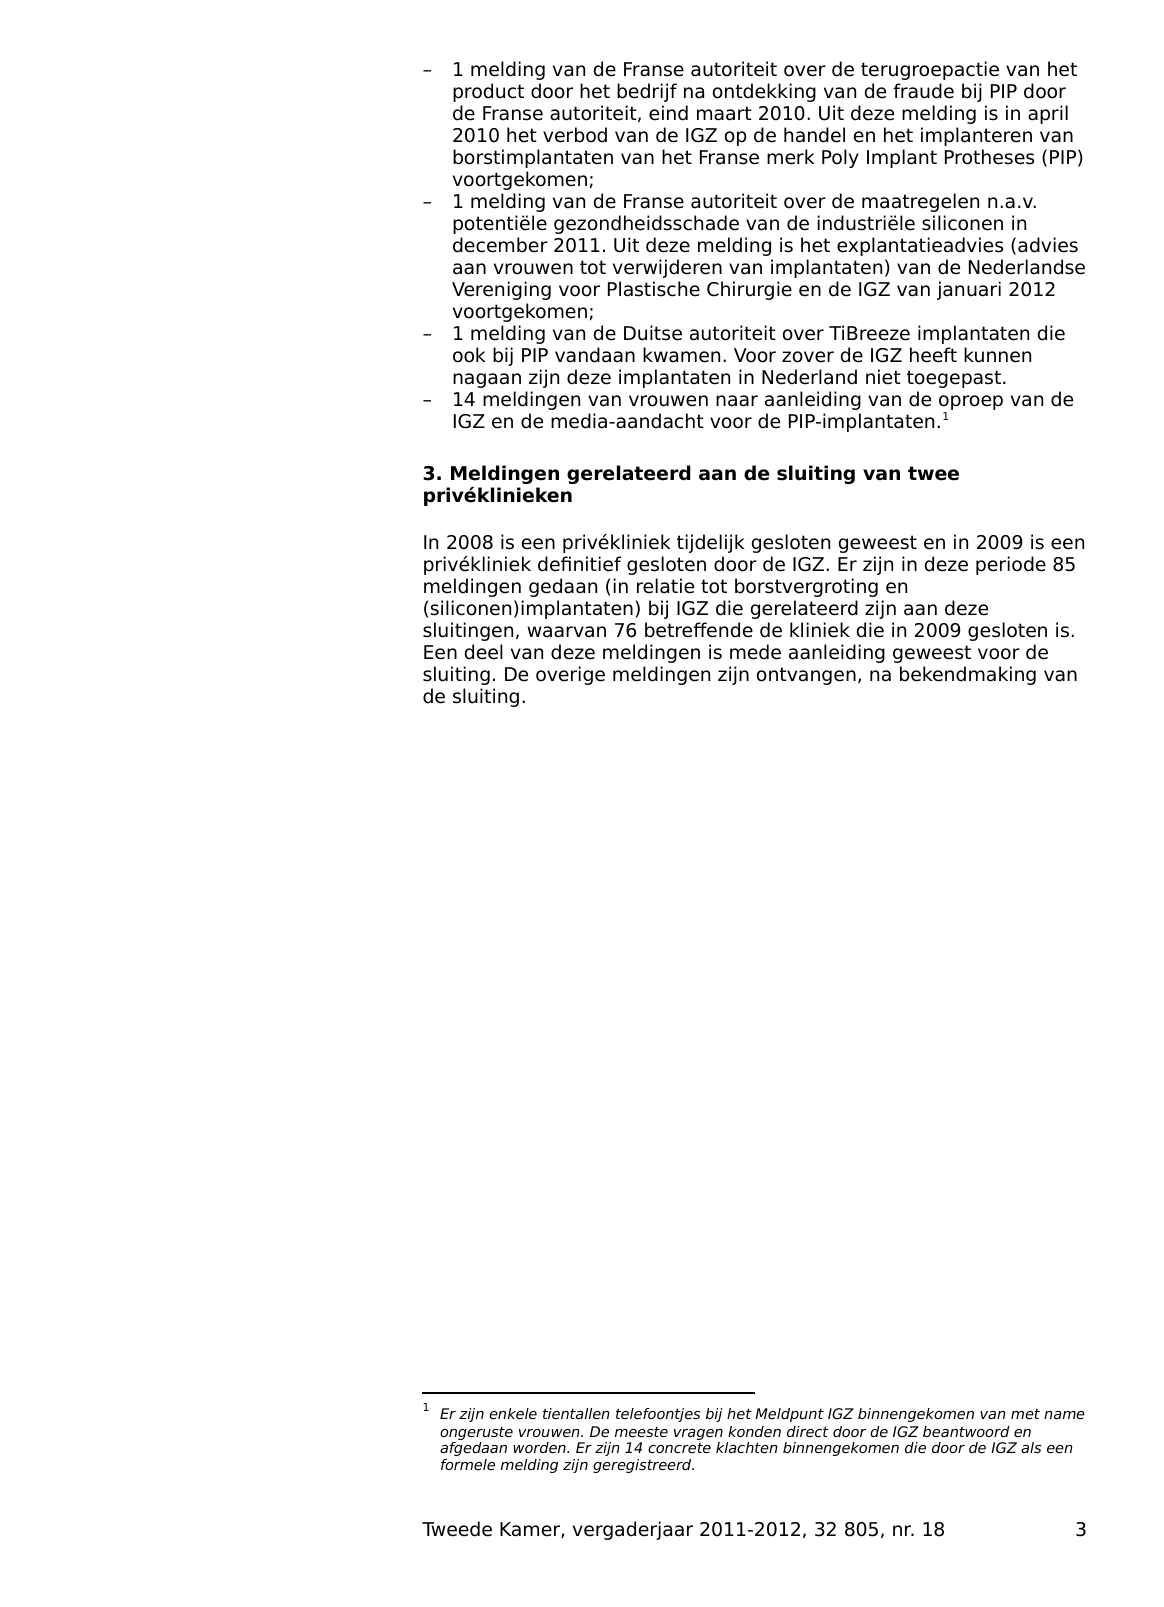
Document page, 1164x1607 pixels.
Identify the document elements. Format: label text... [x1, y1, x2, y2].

text Er zijn enkele tientallen telefoontjes bij het Meldpunt IGZ binnengekomen van met name ongeruste vrouwen. De meeste vragen konden direct door de IGZ beantwoord en afgedaan worden. Er zijn 14 concrete klachten binnengekomen die door de IGZ als een formele melding zijn geregistreerd. [422, 1402, 1087, 1474]
text – 1 melding van de Duitse autoriteit over TiBreeze implantaten die ook bij PIP vandaan kwamen. Voor zover de IGZ heeft kunnen nagaan zijn deze implantaten in Nederland niet toegepast. [422, 323, 1087, 389]
text – 1 melding van de Franse autoriteit over de terugroepactie van het product door het bedrijf na ontdekking van de fraude bij PIP door de Franse autoriteit, eind maart 2010. Uit deze melding is in april 2010 het verbod van de IGZ op de handel en het implanteren van borstimplantaten van het Franse merk Poly Implant Protheses (PIP) voortgekomen; [422, 59, 1087, 191]
text – 1 melding van de Franse autoriteit over de maatregelen n.a.v. potentiële gezondheidsschade van de industriële siliconen in december 2011. Uit deze melding is het explantatieadvies (advies aan vrouwen tot verwijderen van implantaten) van de Nederlandse Vereniging voor Plastische Chirurgie en de IGZ van januari 2012 voortgekomen; [422, 191, 1087, 323]
text In 2008 is een privékliniek tijdelijk gesloten geweest en in 2009 is een privékliniek definitief gesloten door de IGZ. Er zijn in deze periode 85 meldingen gedaan (in relatie tot borstvergroting en (siliconen)implantaten) bij IGZ die gerelateerd zijn aan deze sluitingen, waarvan 76 betreffende de kliniek die in 2009 gesloten is. Een deel van deze meldingen is mede aanleiding geweest voor de sluiting. De overige meldingen zijn ontvangen, na bekendmaking van de sluiting. [422, 532, 1087, 707]
text – 14 meldingen van vrouwen naar aanleiding van de oproep van de IGZ en de media-aandacht voor de PIP-implantaten. [422, 389, 1087, 433]
subtitle 3. Meldingen gerelateerd aan de sluiting van twee privéklinieken [422, 463, 1087, 507]
